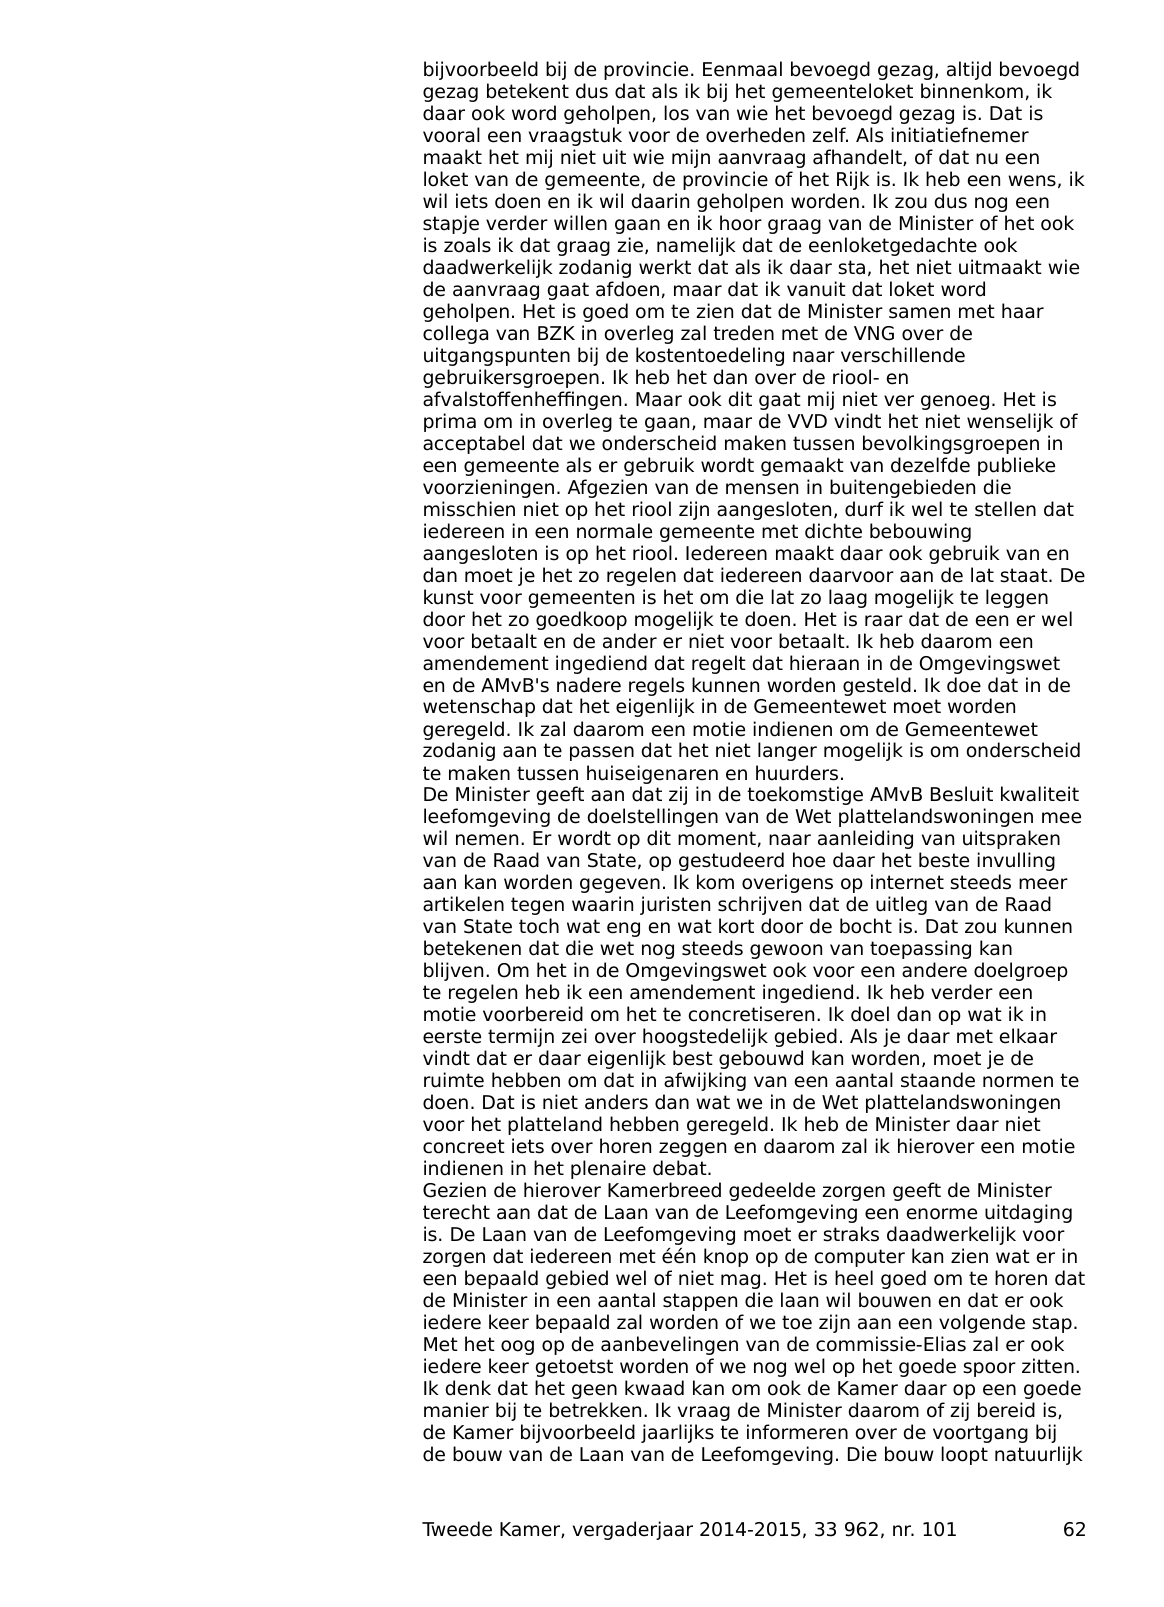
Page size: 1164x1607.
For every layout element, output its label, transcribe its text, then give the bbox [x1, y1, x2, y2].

text Gezien de hierover Kamerbreed gedeelde zorgen geeft de Minister terecht aan dat de Laan van de Leefomgeving een enorme uitdaging is. De Laan van de Leefomgeving moet er straks daadwerkelijk voor zorgen dat iedereen met één knop op de computer kan zien wat er in een bepaald gebied wel of niet mag. Het is heel goed om te horen dat de Minister in een aantal stappen die laan wil bouwen en dat er ook iedere keer bepaald zal worden of we toe zijn aan een volgende stap. Met het oog op de aanbevelingen van de commissie-Elias zal er ook iedere keer getoetst worden of we nog wel op het goede spoor zitten. Ik denk dat het geen kwaad kan om ook de Kamer daar op een goede manier bij te betrekken. Ik vraag de Minister daarom of zij bereid is, de Kamer bijvoorbeeld jaarlijks te informeren over de voortgang bij de bouw van de Laan van de Leefomgeving. Die bouw loopt natuurlijk [422, 1180, 1087, 1466]
text De Minister geeft aan dat zij in de toekomstige AMvB Besluit kwaliteit leefomgeving de doelstellingen van de Wet plattelandswoningen mee wil nemen. Er wordt op dit moment, naar aanleiding van uitspraken van de Raad van State, op gestudeerd hoe daar het beste invulling aan kan worden gegeven. Ik kom overigens op internet steeds meer artikelen tegen waarin juristen schrijven dat de uitleg van de Raad van State toch wat eng en wat kort door de bocht is. Dat zou kunnen betekenen dat die wet nog steeds gewoon van toepassing kan blijven. Om het in de Omgevingswet ook voor een andere doelgroep te regelen heb ik een amendement ingediend. Ik heb verder een motie voorbereid om het te concretiseren. Ik doel dan op wat ik in eerste termijn zei over hoogstedelijk gebied. Als je daar met elkaar vindt dat er daar eigenlijk best gebouwd kan worden, moet je de ruimte hebben om dat in afwijking van een aantal staande normen te doen. Dat is niet anders dan wat we in de Wet plattelandswoningen voor het platteland hebben geregeld. Ik heb de Minister daar niet concreet iets over horen zeggen en daarom zal ik hierover een motie indienen in het plenaire debat. [422, 784, 1087, 1180]
text bijvoorbeeld bij de provincie. Eenmaal bevoegd gezag, altijd bevoegd gezag betekent dus dat als ik bij het gemeenteloket binnenkom, ik daar ook word geholpen, los van wie het bevoegd gezag is. Dat is vooral een vraagstuk voor de overheden zelf. Als initiatiefnemer maakt het mij niet uit wie mijn aanvraag afhandelt, of dat nu een loket van de gemeente, de provincie of het Rijk is. Ik heb een wens, ik wil iets doen en ik wil daarin geholpen worden. Ik zou dus nog een stapje verder willen gaan en ik hoor graag van de Minister of het ook is zoals ik dat graag zie, namelijk dat de eenloketgedachte ook daadwerkelijk zodanig werkt dat als ik daar sta, het niet uitmaakt wie de aanvraag gaat afdoen, maar dat ik vanuit dat loket word geholpen. Het is goed om te zien dat de Minister samen met haar collega van BZK in overleg zal treden met de VNG over de uitgangspunten bij de kostentoedeling naar verschillende gebruikersgroepen. Ik heb het dan over de riool- en afvalstoffenheffingen. Maar ook dit gaat mij niet ver genoeg. Het is prima om in overleg te gaan, maar de VVD vindt het niet wenselijk of acceptabel dat we onderscheid maken tussen bevolkingsgroepen in een gemeente als er gebruik wordt gemaakt van dezelfde publieke voorzieningen. Afgezien van de mensen in buitengebieden die misschien niet op het riool zijn aangesloten, durf ik wel te stellen dat iedereen in een normale gemeente met dichte bebouwing aangesloten is op het riool. Iedereen maakt daar ook gebruik van en dan moet je het zo regelen dat iedereen daarvoor aan de lat staat. De kunst voor gemeenten is het om die lat zo laag mogelijk te leggen door het zo goedkoop mogelijk te doen. Het is raar dat de een er wel voor betaalt en de ander er niet voor betaalt. Ik heb daarom een amendement ingediend dat regelt dat hieraan in de Omgevingswet en de AMvB's nadere regels kunnen worden gesteld. Ik doe dat in de wetenschap dat het eigenlijk in de Gemeentewet moet worden geregeld. Ik zal daarom een motie indienen om de Gemeentewet zodanig aan te passen dat het niet langer mogelijk is om onderscheid te maken tussen huiseigenaren en huurders. [422, 59, 1087, 784]
